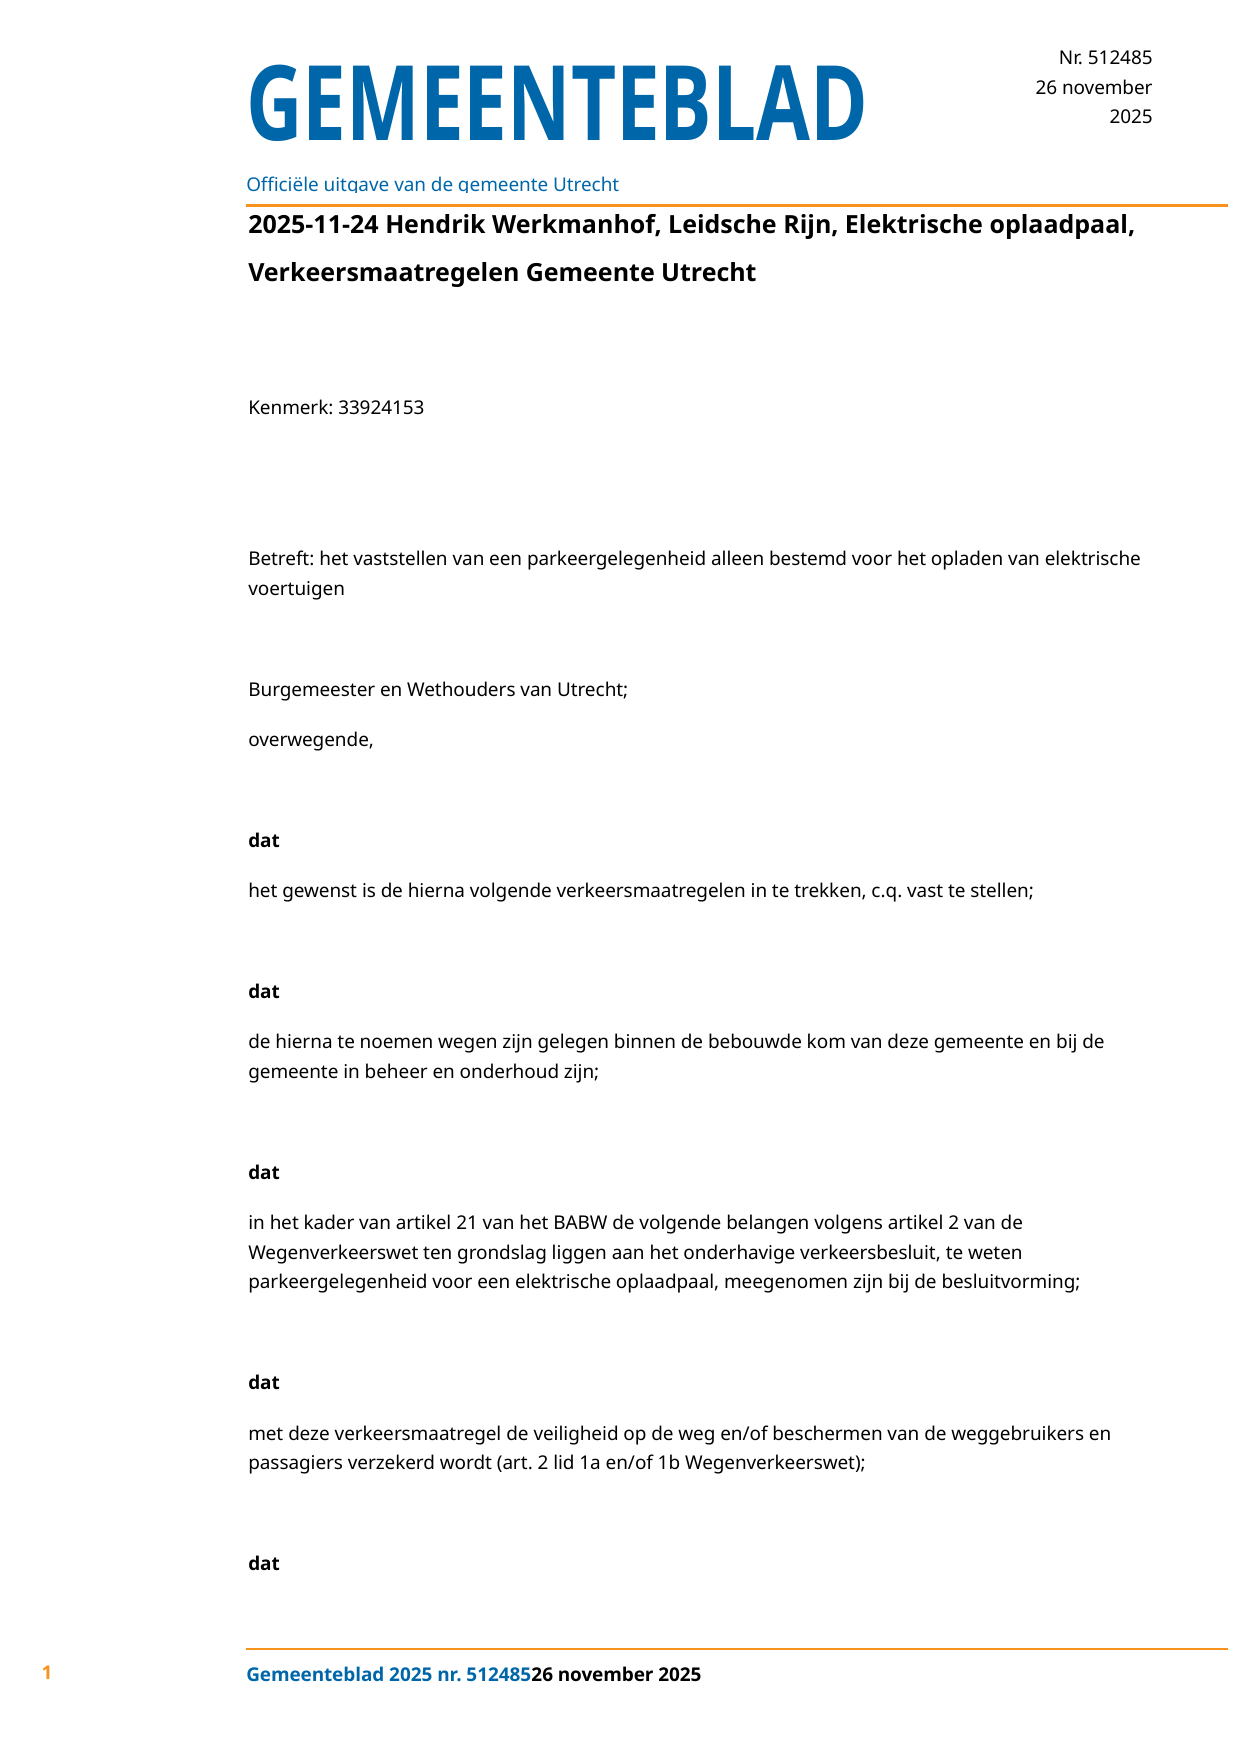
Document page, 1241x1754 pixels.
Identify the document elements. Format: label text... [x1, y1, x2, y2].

text dat [248, 978, 1152, 1004]
text dat [248, 1369, 1152, 1395]
text in het kader van artikel 21 van het BABW de volgende belangen volgens artikel 2 van de Wegenverkeerswet ten grondslag liggen aan het onderhavige verkeersbesluit, te weten parkeergelegenheid voor een elektrische oplaadpaal, meegenomen zijn bij de besluitvorming; [248, 1209, 1152, 1294]
picture [41, 47, 231, 172]
text dat [248, 827, 1152, 853]
text het gewenst is de hierna volgende verkeersmaatregelen in te trekken, c.q. vast te stellen; [248, 877, 1152, 903]
text dat [248, 1159, 1152, 1185]
text overwegende, [248, 726, 1152, 752]
text 2025-11-24 Hendrik Werkmanhof, Leidsche Rijn, Elektrische oplaadpaal, Verkeersmaatregelen Gemeente Utrecht [248, 207, 1152, 288]
text dat [248, 1550, 1152, 1576]
text Betreft: het vaststellen van een parkeergelegenheid alleen bestemd voor het opladen van elektrische voertuigen [248, 545, 1152, 601]
text de hierna te noemen wegen zijn gelegen binnen de bebouwde kom van deze gemeente en bij de gemeente in beheer en onderhoud zijn; [248, 1029, 1152, 1084]
text met deze verkeersmaatregel de veiligheid op de weg en/of beschermen van de weggebruikers en passagiers verzekerd wordt (art. 2 lid 1a en/of 1b Wegenverkeerswet); [248, 1420, 1152, 1475]
text Kenmerk: 33924153 [248, 394, 1152, 420]
text Burgemeester en Wethouders van Utrecht; [248, 676, 1152, 701]
